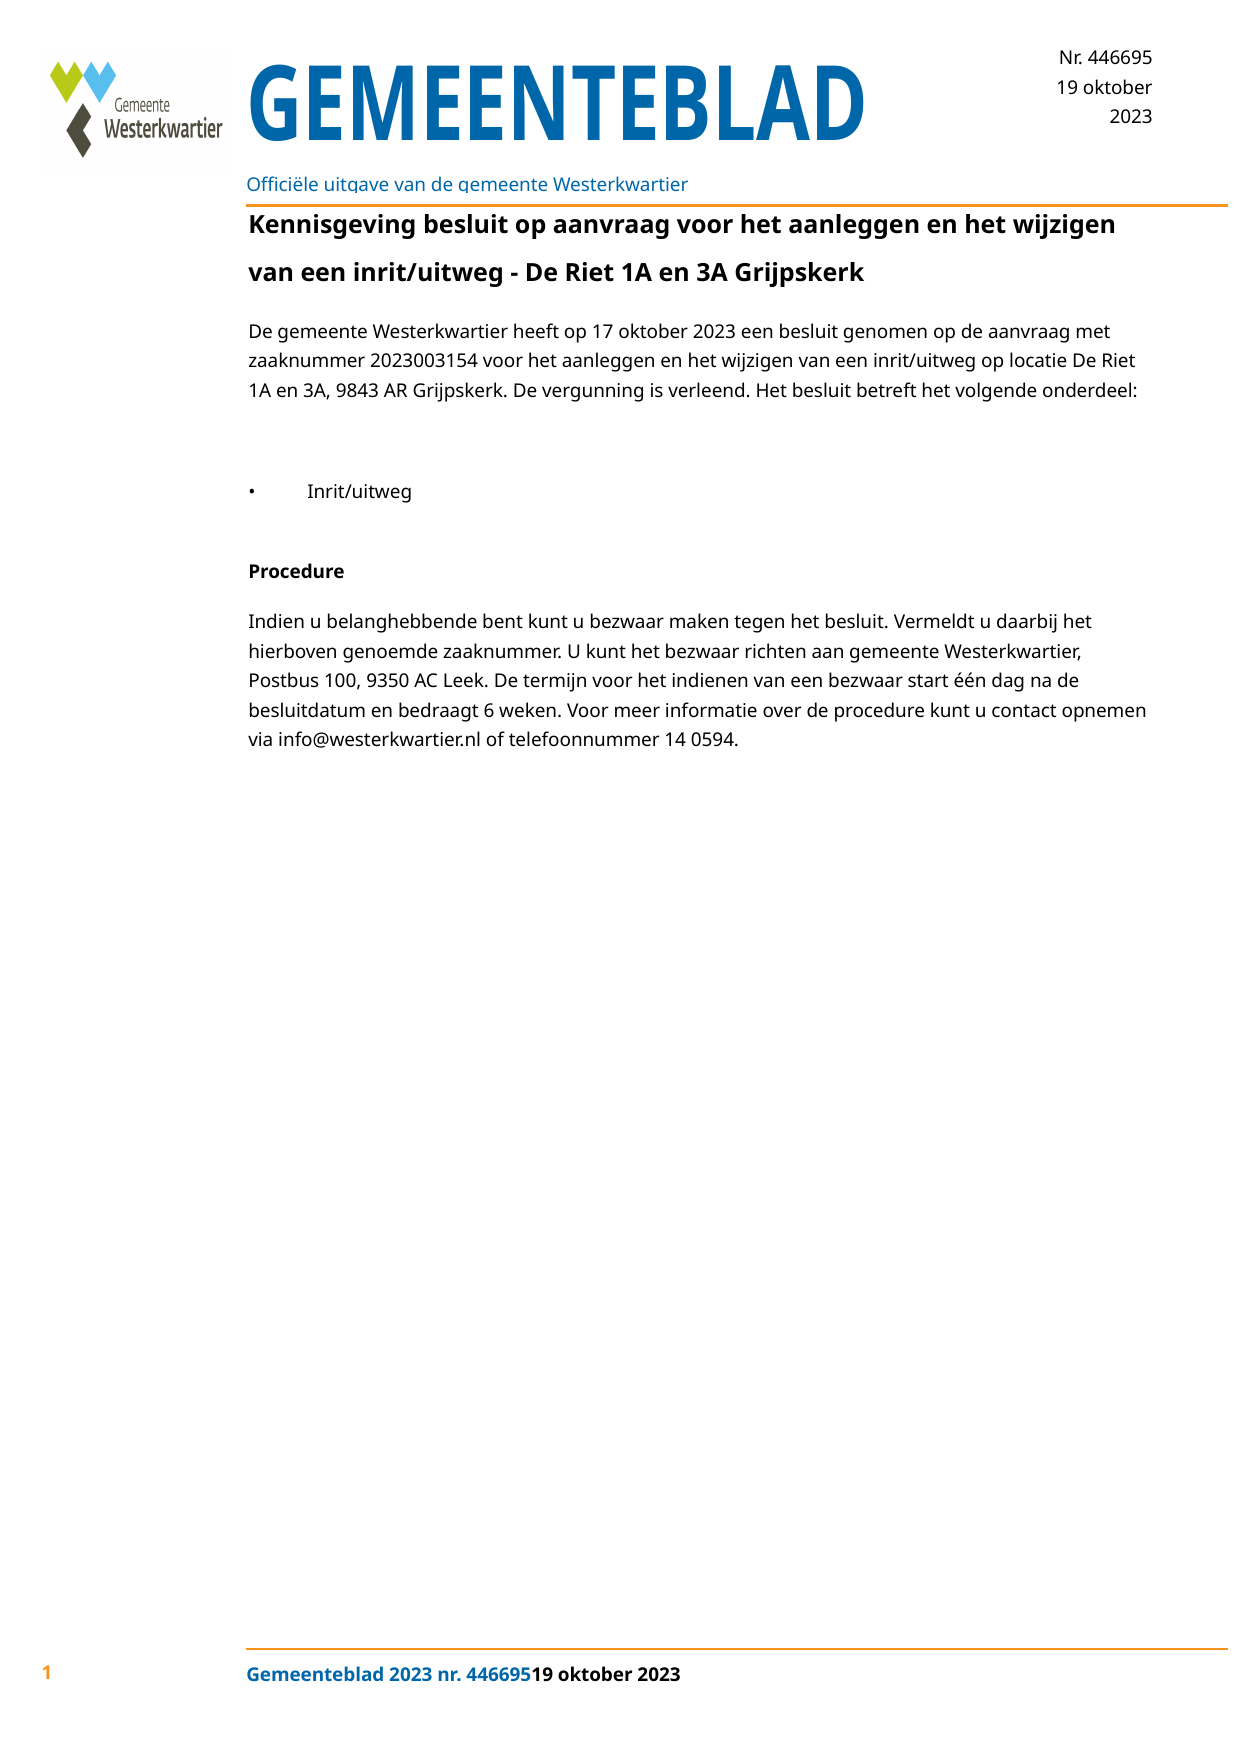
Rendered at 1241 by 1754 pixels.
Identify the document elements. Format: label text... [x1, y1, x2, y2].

list Inrit/uitweg [248, 478, 1152, 504]
picture [41, 47, 231, 172]
text Indien u belanghebbende bent kunt u bezwaar maken tegen het besluit. Vermeldt u daarbij het hierboven genoemde zaaknummer. U kunt het bezwaar richten aan gemeente Westerkwartier, Postbus 100, 9350 AC Leek. De termijn voor het indienen van een bezwaar start één dag na de besluitdatum en bedraagt 6 weken. Voor meer informatie over de procedure kunt u contact opnemen via info@westerkwartier.nl of telefoonnummer 14 0594. [248, 608, 1152, 752]
text De gemeente Westerkwartier heeft op 17 oktober 2023 een besluit genomen op de aanvraag met zaaknummer 2023003154 voor het aanleggen en het wijzigen van een inrit/uitweg op locatie De Riet 1A en 3A, 9843 AR Grijpskerk. De vergunning is verleend. Het besluit betreft het volgende onderdeel: [248, 318, 1152, 403]
text Procedure [248, 558, 1152, 584]
text Kennisgeving besluit op aanvraag voor het aanleggen en het wijzigen van een inrit/uitweg - De Riet 1A en 3A Grijpskerk [248, 207, 1152, 288]
